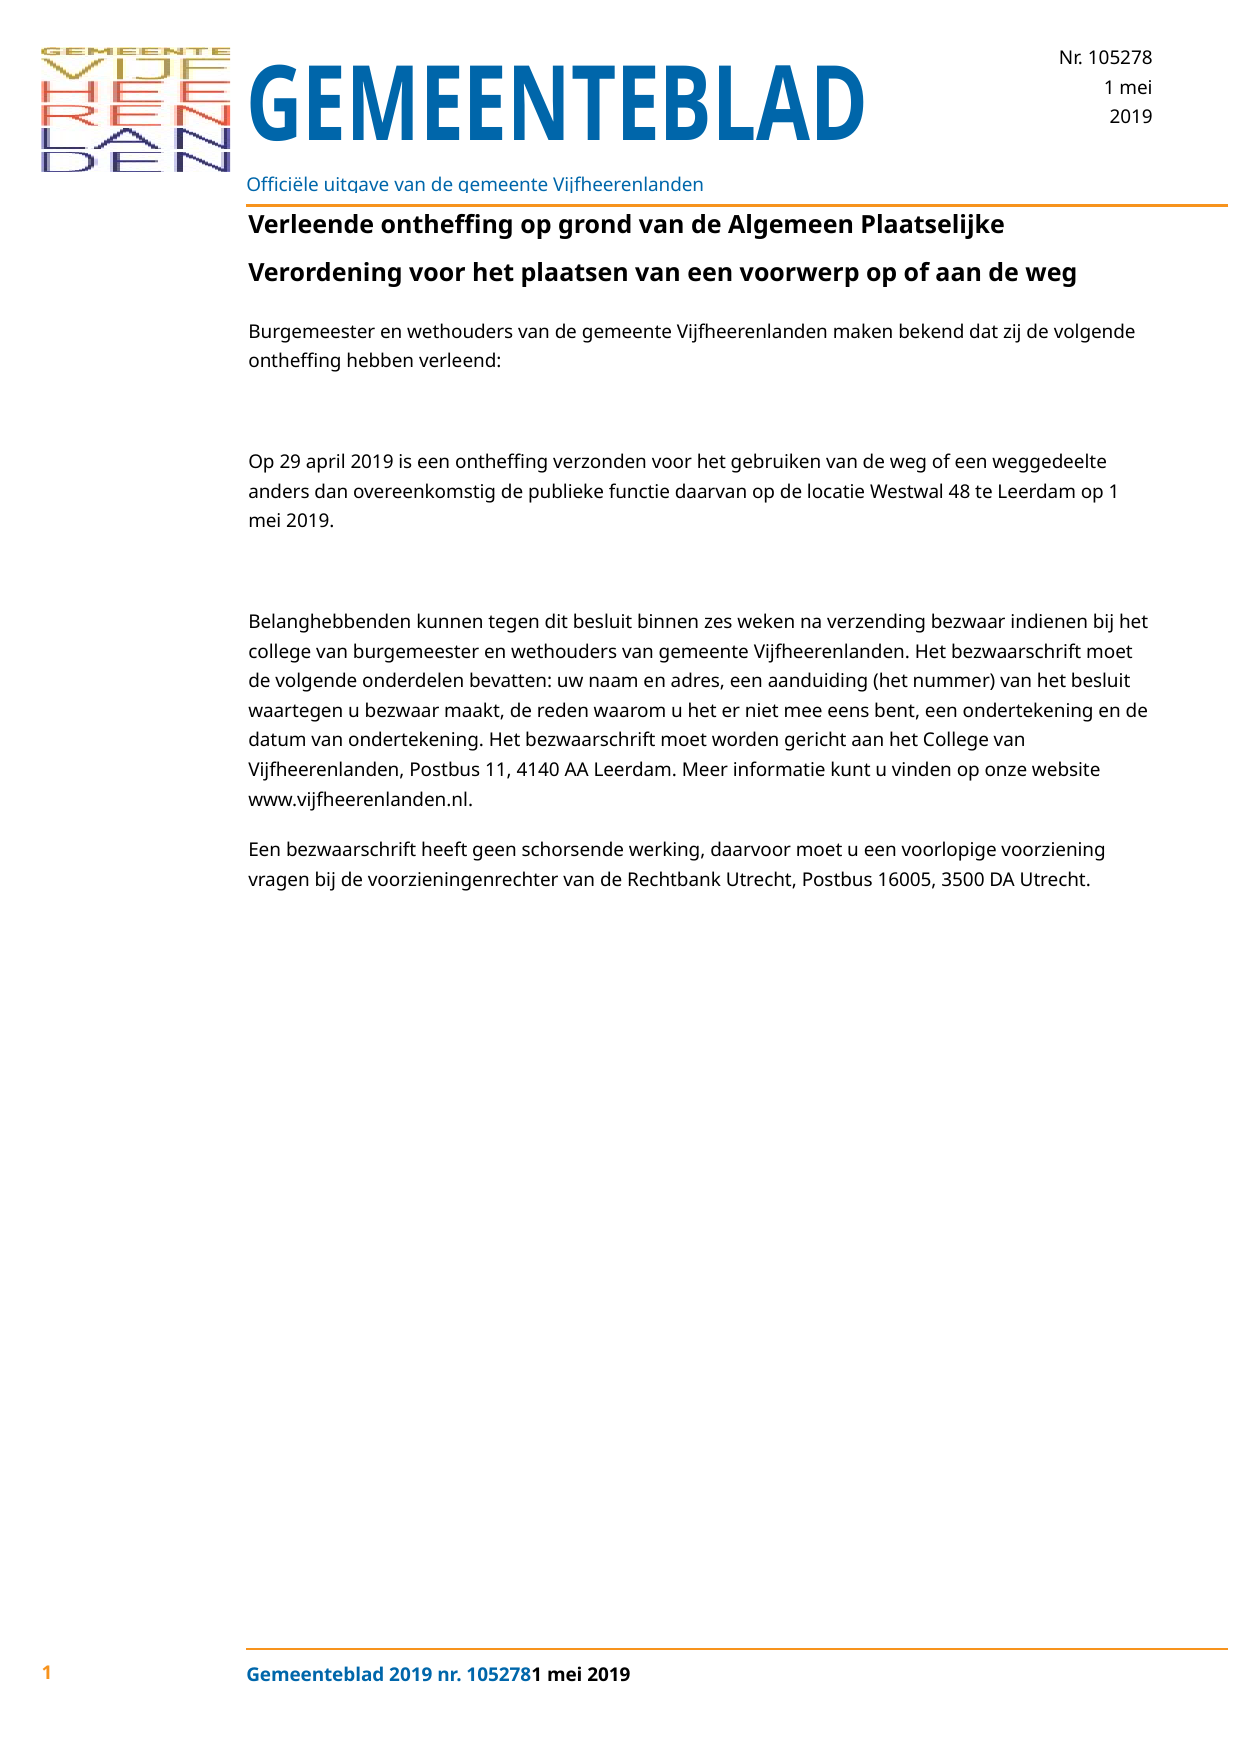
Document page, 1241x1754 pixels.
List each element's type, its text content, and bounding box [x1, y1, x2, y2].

picture [41, 47, 231, 172]
text Burgemeester en wethouders van de gemeente Vijfheerenlanden maken bekend dat zij de volgende ontheffing hebben verleend: [248, 318, 1152, 373]
text Op 29 april 2019 is een ontheffing verzonden voor het gebruiken van de weg of een weggedeelte anders dan overeenkomstig de publieke functie daarvan op de locatie Westwal 48 te Leerdam op 1 mei 2019. [248, 448, 1152, 533]
text Verleende ontheffing op grond van de Algemeen Plaatselijke Verordening voor het plaatsen van een voorwerp op of aan de weg [248, 207, 1152, 288]
text Een bezwaarschrift heeft geen schorsende werking, daarvoor moet u een voorlopige voorziening vragen bij de voorzieningenrechter van de Rechtbank Utrecht, Postbus 16005, 3500 DA Utrecht. [248, 836, 1152, 892]
text Belanghebbenden kunnen tegen dit besluit binnen zes weken na verzending bezwaar indienen bij het college van burgemeester en wethouders van gemeente Vijfheerenlanden. Het bezwaarschrift moet de volgende onderdelen bevatten: uw naam en adres, een aanduiding (het nummer) van het besluit waartegen u bezwaar maakt, de reden waarom u het er niet mee eens bent, een ondertekening en de datum van ondertekening. Het bezwaarschrift moet worden gericht aan het College van Vijfheerenlanden, Postbus 11, 4140 AA Leerdam. Meer informatie kunt u vinden op onze website www.vijfheerenlanden.nl. [248, 608, 1152, 812]
